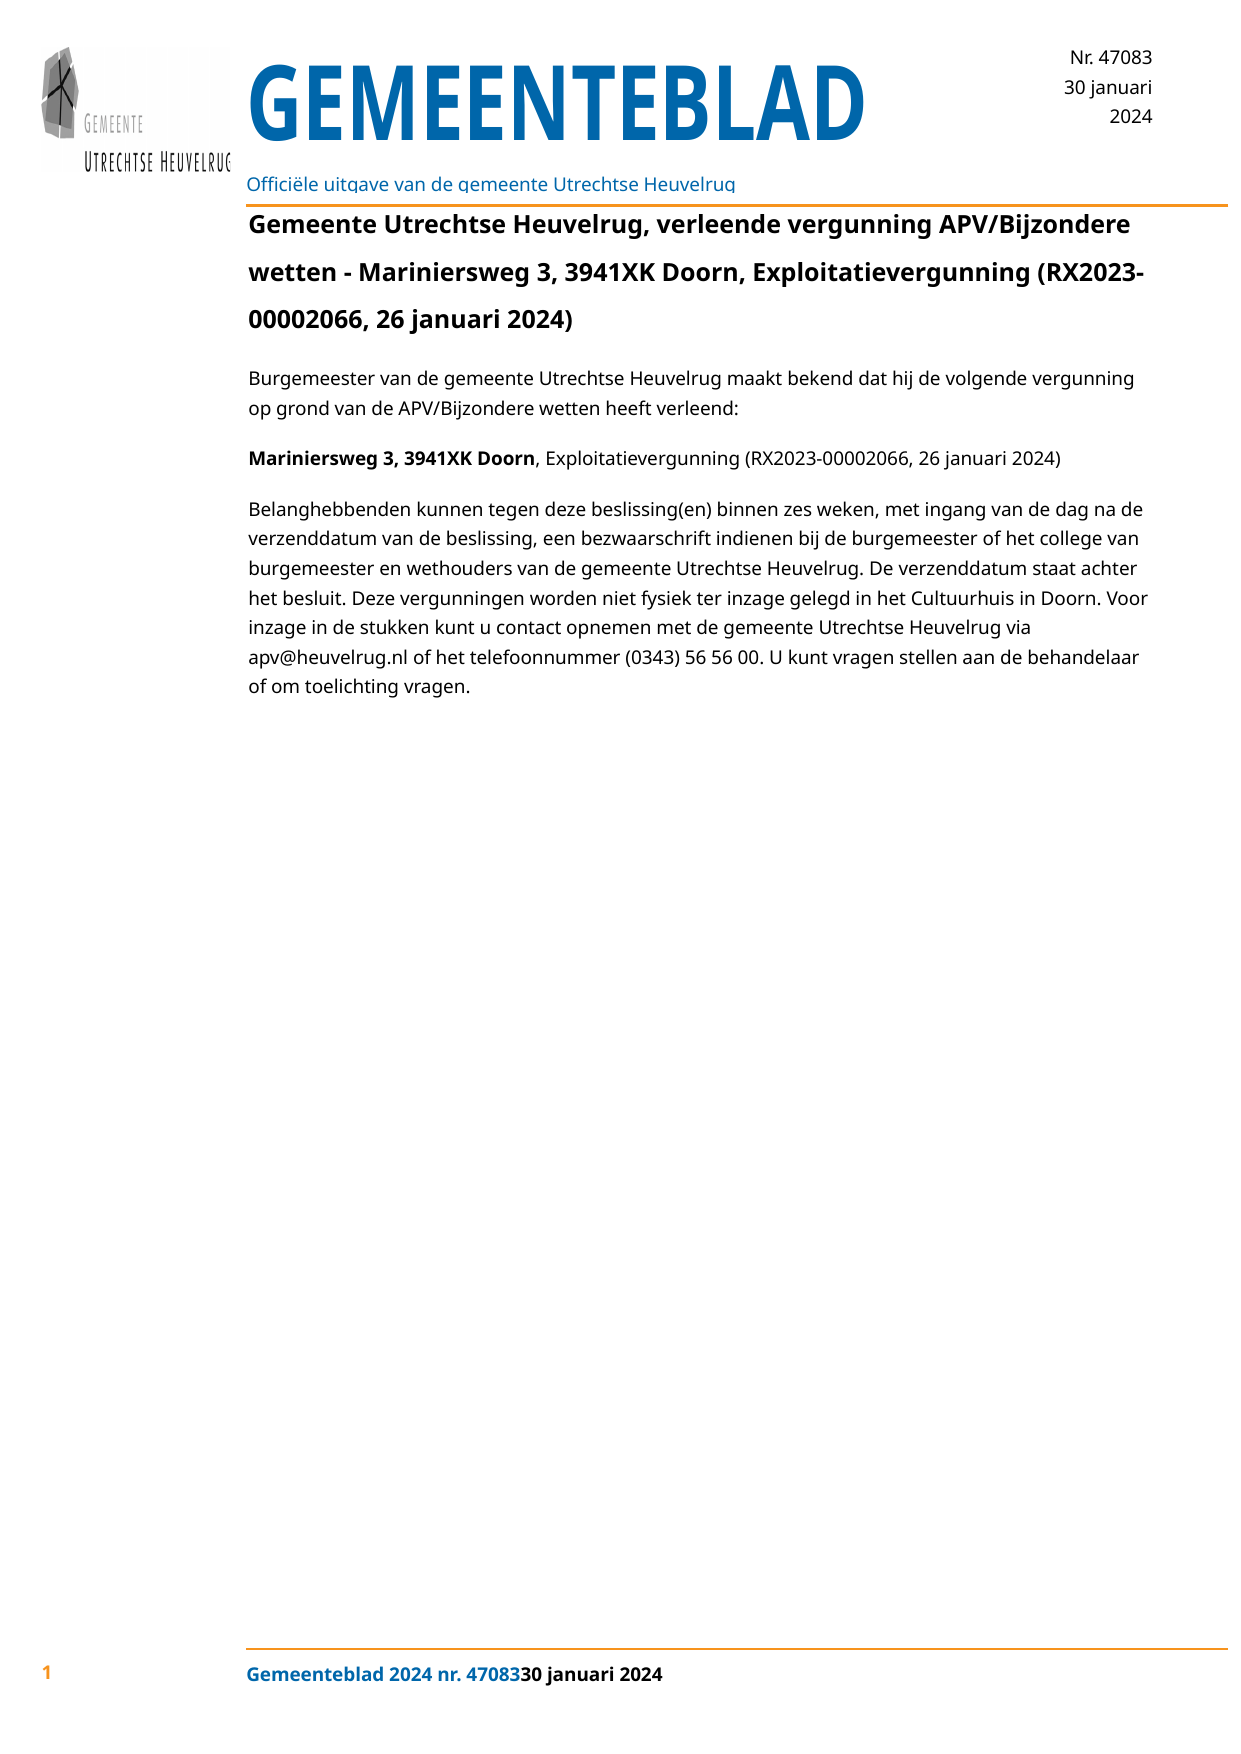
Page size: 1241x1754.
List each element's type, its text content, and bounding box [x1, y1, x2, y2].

text Burgemeester van de gemeente Utrechtse Heuvelrug maakt bekend dat hij de volgende vergunning op grond van de APV/Bijzondere wetten heeft verleend: [248, 366, 1152, 421]
text Mariniersweg 3, 3941XK Doorn, Exploitatievergunning (RX2023-00002066, 26 januari 2024) [248, 446, 1152, 471]
text Gemeente Utrechtse Heuvelrug, verleende vergunning APV/Bijzondere wetten - Mariniersweg 3, 3941XK Doorn, Exploitatievergunning (RX2023-00002066, 26 januari 2024) [248, 207, 1152, 336]
text Belanghebbenden kunnen tegen deze beslissing(en) binnen zes weken, met ingang van de dag na de verzenddatum van de beslissing, een bezwaarschrift indienen bij de burgemeester of het college van burgemeester en wethouders van de gemeente Utrechtse Heuvelrug. De verzenddatum staat achter het besluit. Deze vergunningen worden niet fysiek ter inzage gelegd in het Cultuurhuis in Doorn. Voor inzage in de stukken kunt u contact opnemen met de gemeente Utrechtse Heuvelrug via apv@heuvelrug.nl of het telefoonnummer (0343) 56 56 00. U kunt vragen stellen aan de behandelaar of om toelichting vragen. [248, 496, 1152, 699]
picture [41, 47, 231, 172]
